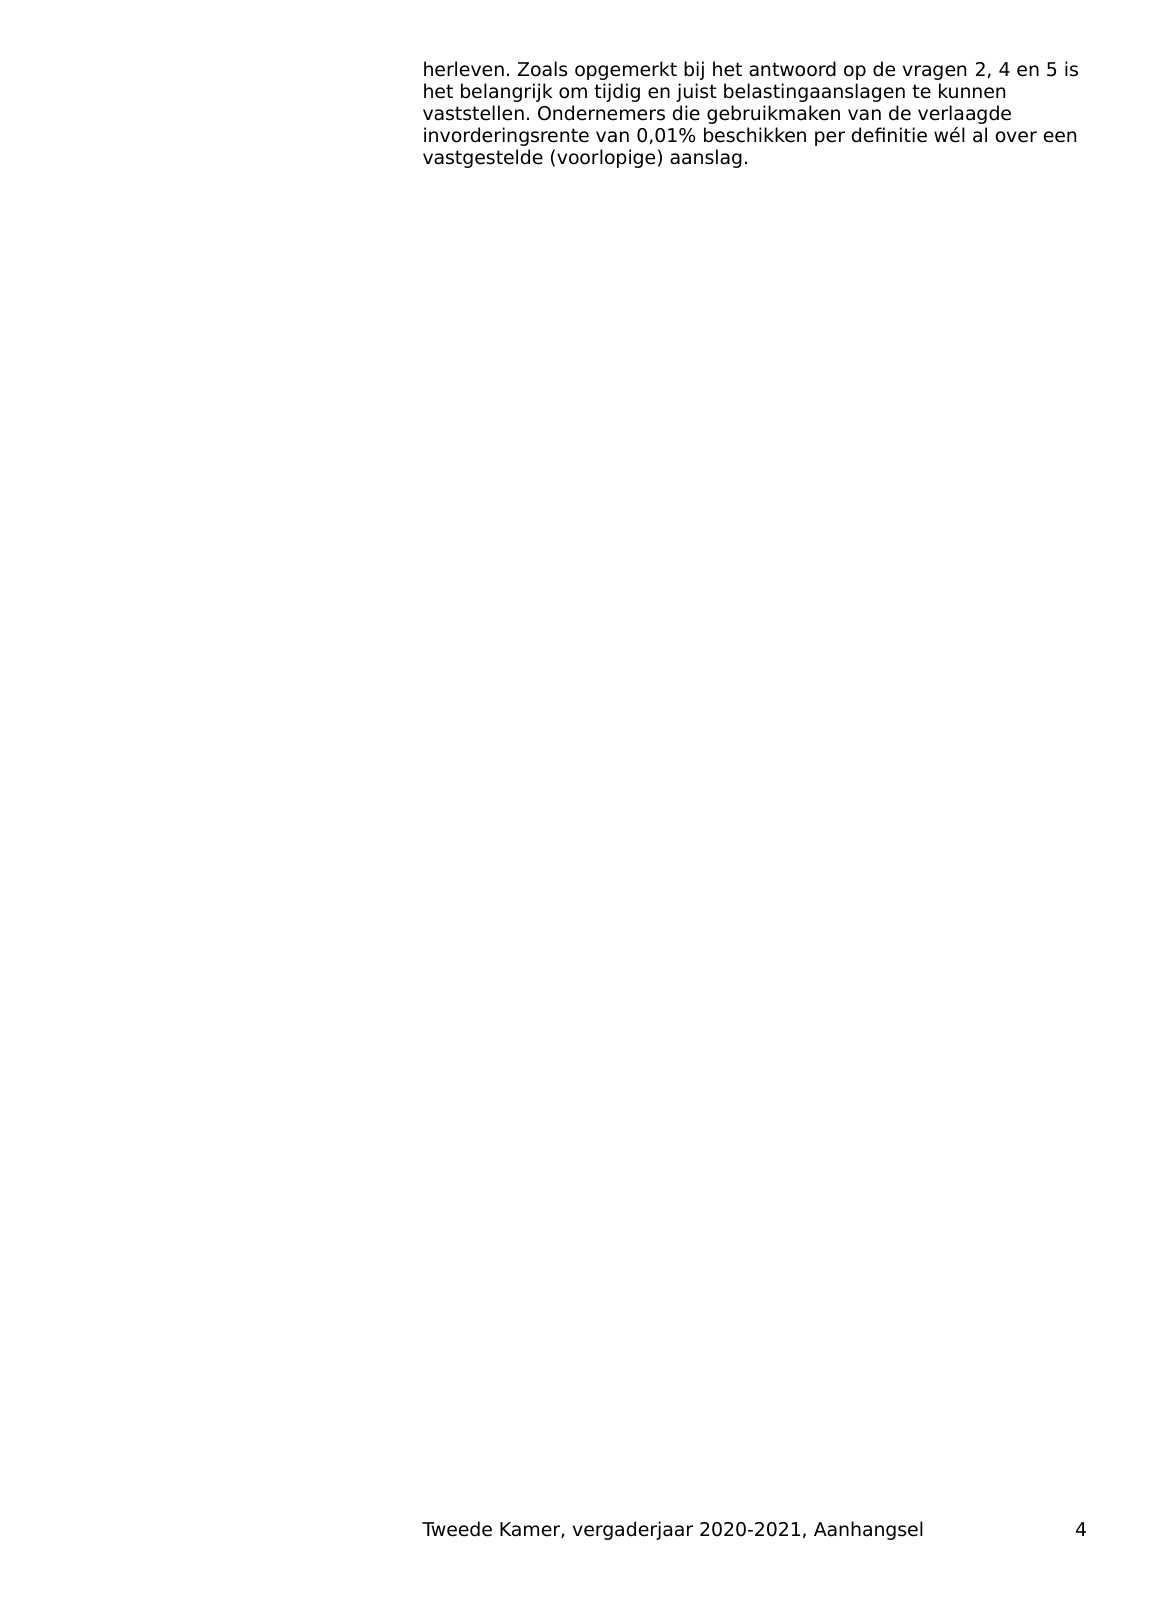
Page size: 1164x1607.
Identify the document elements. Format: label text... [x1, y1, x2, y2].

text herleven. Zoals opgemerkt bij het antwoord op de vragen 2, 4 en 5 is het belangrijk om tijdig en juist belastingaanslagen te kunnen vaststellen. Ondernemers die gebruikmaken van de verlaagde invorderingsrente van 0,01% beschikken per definitie wél al over een vastgestelde (voorlopige) aanslag. [422, 59, 1087, 169]
